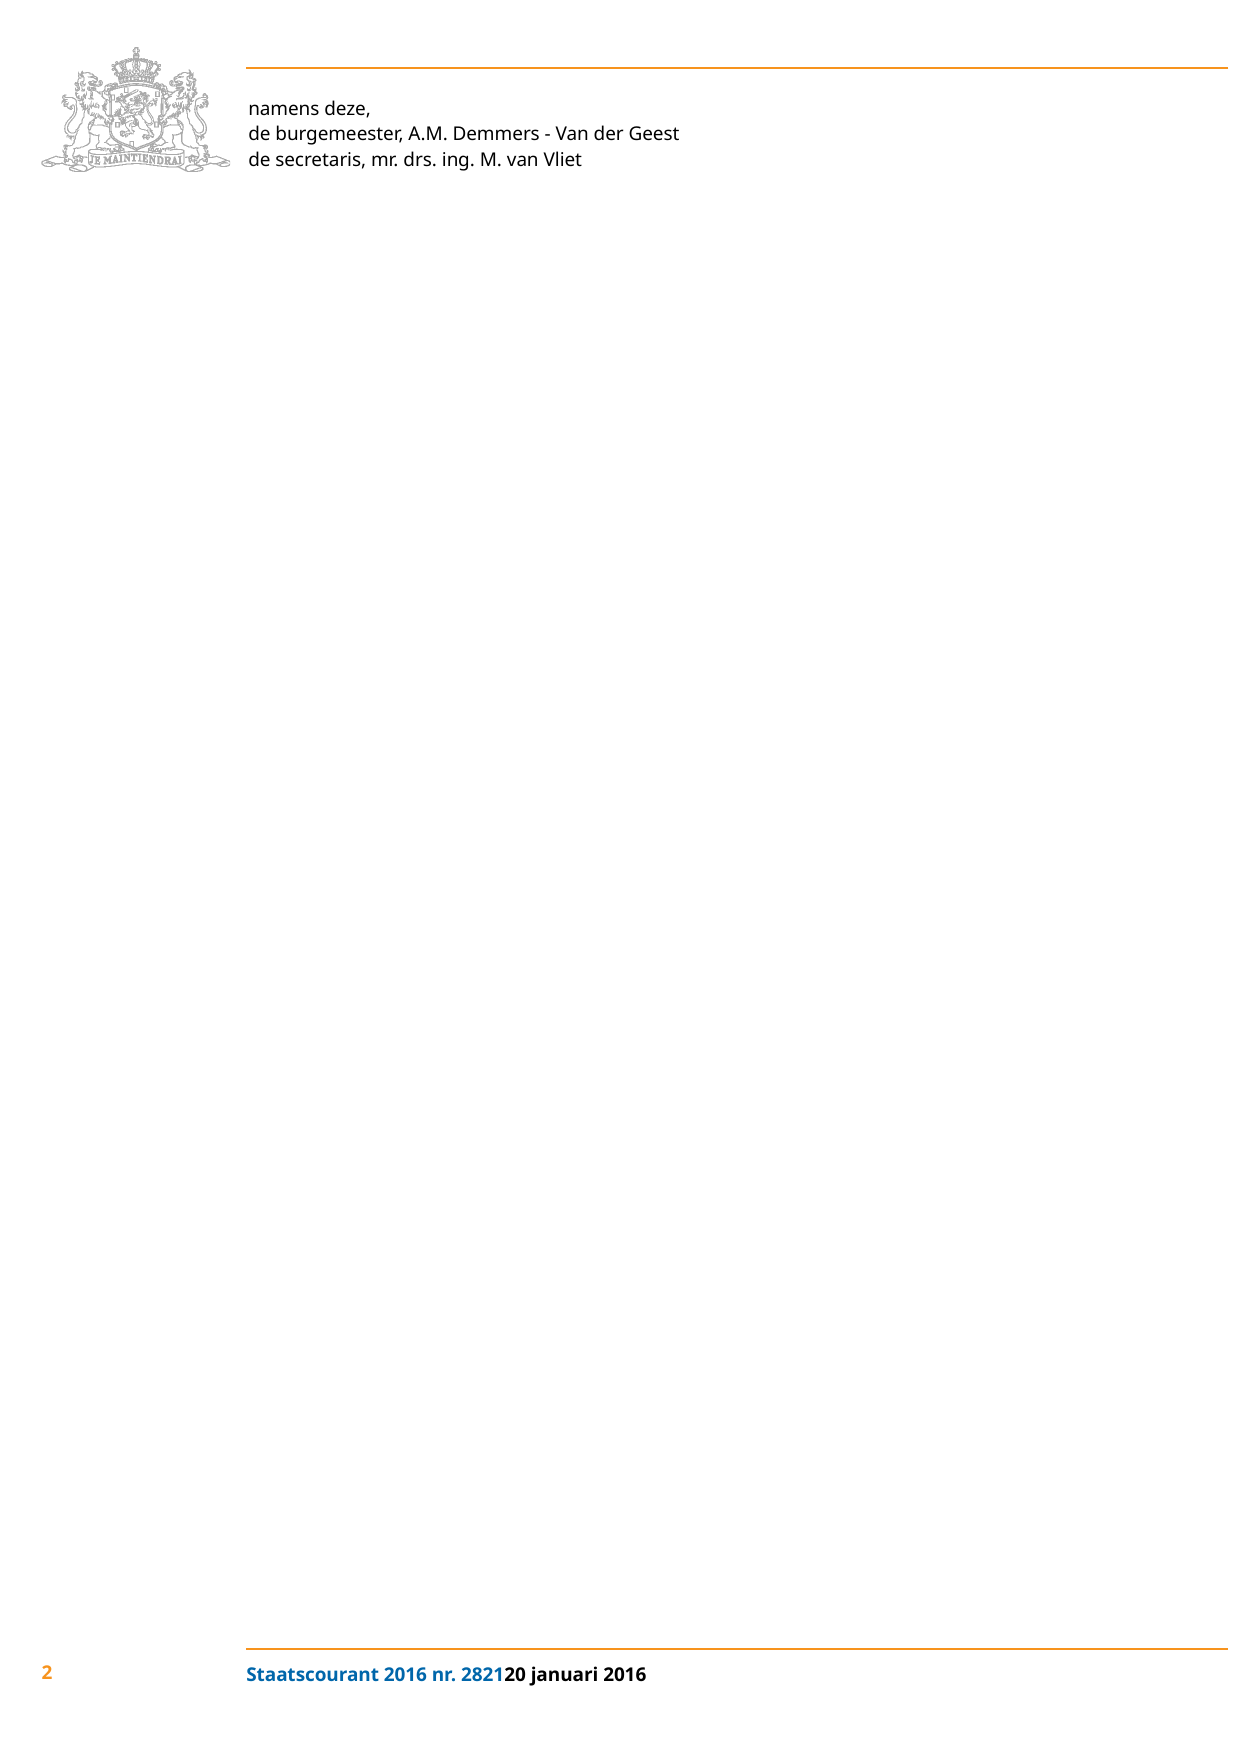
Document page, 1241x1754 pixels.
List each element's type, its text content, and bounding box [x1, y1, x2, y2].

text de secretaris, mr. drs. ing. M. van Vliet [248, 146, 1152, 172]
picture [41, 47, 231, 172]
text de burgemeester, A.M. Demmers - Van der Geest [248, 121, 1152, 146]
text namens deze, [248, 95, 1152, 121]
